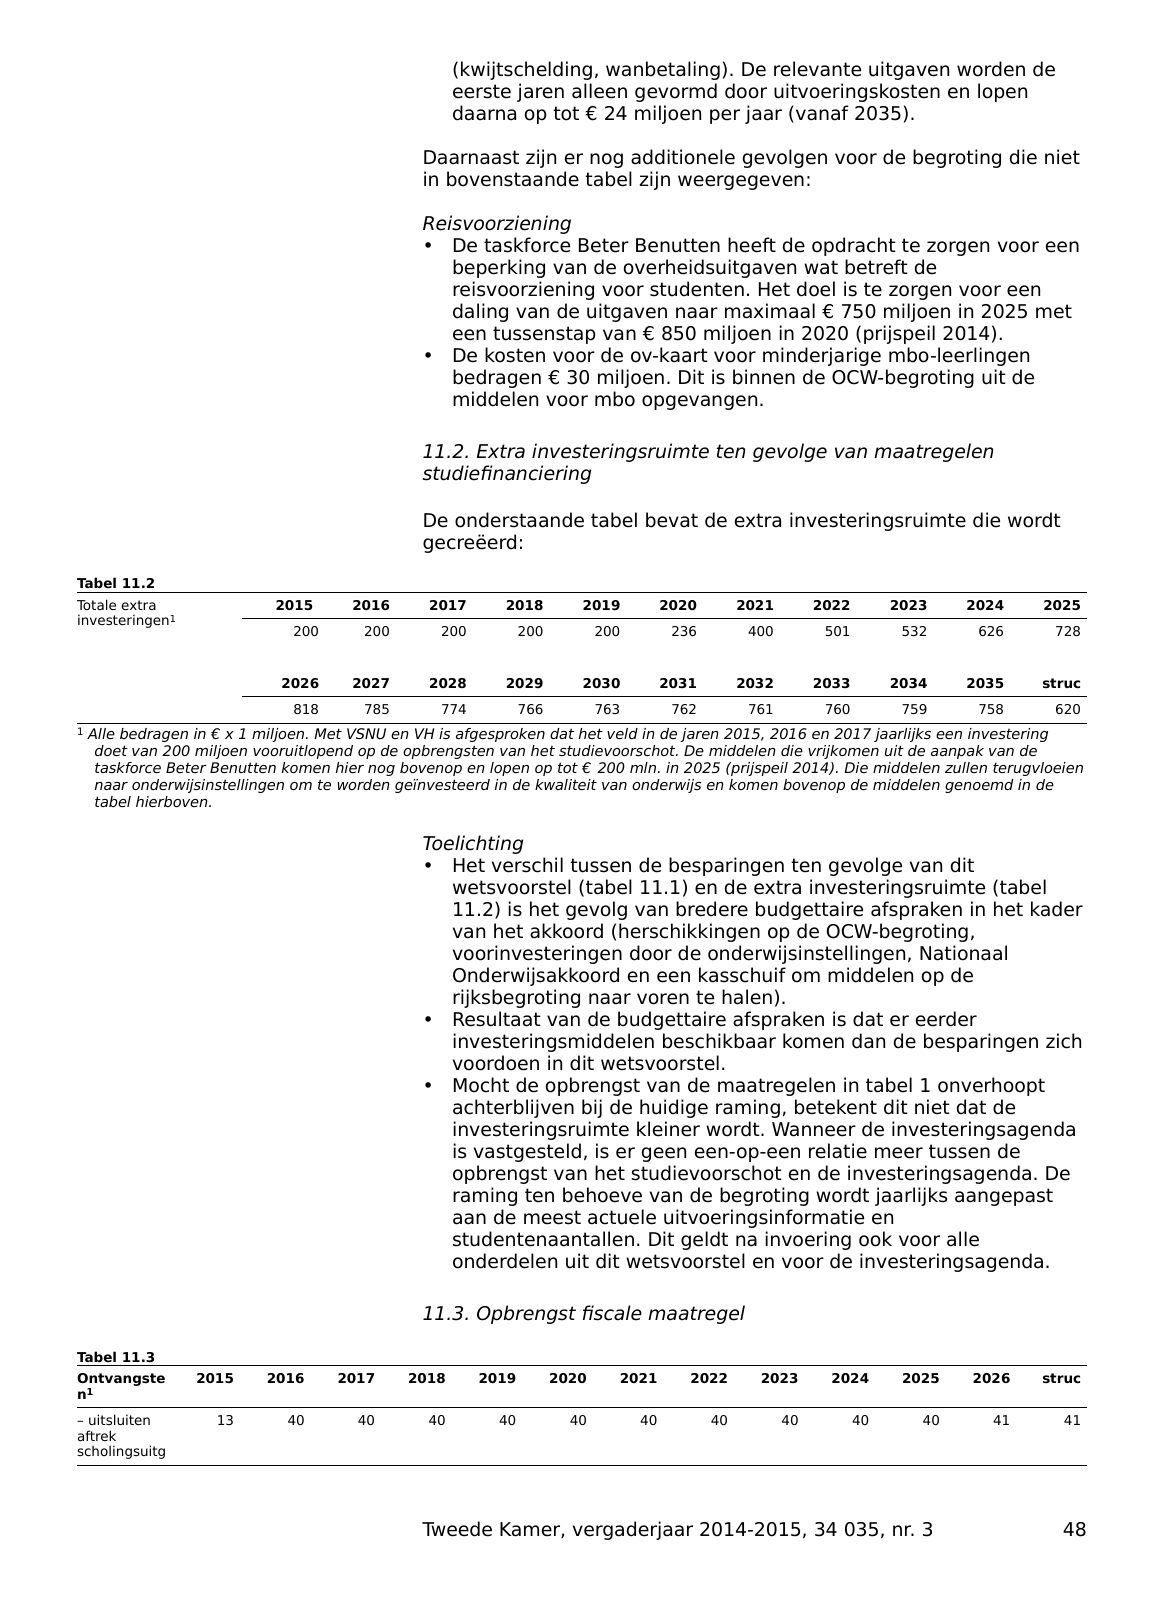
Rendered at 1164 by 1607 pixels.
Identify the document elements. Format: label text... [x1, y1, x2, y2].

table_cell 626 [933, 619, 1010, 644]
table_cell 2015 [242, 593, 319, 618]
table_cell 40 [381, 1408, 451, 1465]
table_cell Totale extra investeringen1 [77, 593, 242, 722]
table_cell 41 [945, 1408, 1016, 1465]
table_cell 40 [240, 1408, 310, 1465]
table_cell 2029 [473, 670, 549, 696]
table_cell 2033 [780, 670, 856, 696]
table_cell 2017 [310, 1366, 381, 1407]
text • Resultaat van de budgettaire afspraken is dat er eerder investeringsmiddelen beschikbaar komen dan de besparingen zich voordoen in dit wetsvoorstel. [422, 1009, 1087, 1075]
table_cell 2024 [933, 593, 1010, 618]
table_cell 2018 [473, 593, 549, 618]
table_cell 40 [663, 1408, 734, 1465]
table_cell 766 [473, 697, 549, 722]
table_cell 40 [734, 1408, 804, 1465]
table_cell 2015 [169, 1366, 239, 1407]
table_cell 2028 [396, 670, 472, 696]
subtitle Reisvoorziening [422, 213, 1087, 235]
table_cell 2026 [945, 1366, 1016, 1407]
table_cell 2023 [856, 593, 933, 618]
table_cell 2018 [381, 1366, 451, 1407]
table_cell 400 [703, 619, 779, 644]
table_cell 41 [1016, 1408, 1087, 1465]
table_cell 2025 [875, 1366, 945, 1407]
table_cell Ontvangsten1 [77, 1366, 169, 1407]
text De onderstaande tabel bevat de extra investeringsruimte die wordt gecreëerd: [422, 510, 1087, 554]
table_cell 2024 [804, 1366, 875, 1407]
table_cell 236 [626, 619, 703, 644]
table_cell 818 [242, 697, 319, 722]
table_cell 728 [1010, 619, 1087, 644]
table_cell 200 [396, 619, 472, 644]
table_cell 40 [310, 1408, 381, 1465]
table_cell 200 [549, 619, 626, 644]
table_cell 2016 [319, 593, 396, 618]
table_cell 758 [933, 697, 1010, 722]
table_cell struc [1010, 670, 1087, 696]
table_cell 759 [856, 697, 933, 722]
table_cell 2031 [626, 670, 703, 696]
table_cell 774 [396, 697, 472, 722]
subtitle Toelichting [422, 833, 1087, 855]
table_cell 13 [169, 1408, 239, 1465]
table_cell 2022 [663, 1366, 734, 1407]
table_cell 2022 [780, 593, 856, 618]
table_cell 501 [780, 619, 856, 644]
table_cell struc [1016, 1366, 1087, 1407]
table_cell 40 [522, 1408, 592, 1465]
table_cell 785 [319, 697, 396, 722]
table_header Tabel 11.2 [77, 576, 1087, 592]
table_cell 620 [1010, 697, 1087, 722]
table_cell 763 [549, 697, 626, 722]
table_cell 2019 [549, 593, 626, 618]
table_cell 2025 [1010, 593, 1087, 618]
table_cell 1 Alle bedragen in € x 1 miljoen. Met VSNU en VH is afgesproken dat het veld in de jaren 2015, 2016 en 2017 jaarlijks een investering doet van 200 miljoen vooruitlopend op de opbrengsten van het studievoorschot. De middelen die vrijkomen uit de aanpak van de taskforce Beter Benutten komen hier nog bovenop en lopen op tot € 200 mln. in 2025 (prijspeil 2014). Die middelen zullen terugvloeien naar onderwijsinstellingen om te worden geïnvesteerd in de kwaliteit van onderwijs en komen bovenop de middelen genoemd in de tabel hierboven. [77, 724, 1087, 811]
table_cell 2020 [626, 593, 703, 618]
table_cell 2027 [319, 670, 396, 696]
table_cell 200 [473, 619, 549, 644]
table_cell 40 [804, 1408, 875, 1465]
subtitle 11.3. Opbrengst fiscale maatregel [422, 1302, 1087, 1324]
table_cell 200 [242, 619, 319, 644]
subtitle 11.2. Extra investeringsruimte ten gevolge van maatregelen studiefinanciering [422, 441, 1087, 485]
table_cell 2034 [856, 670, 933, 696]
table_cell 760 [780, 697, 856, 722]
table_cell 2021 [703, 593, 779, 618]
text • De kosten voor de ov-kaart voor minderjarige mbo-leerlingen bedragen € 30 miljoen. Dit is binnen de OCW-begroting uit de middelen voor mbo opgevangen. [422, 345, 1087, 411]
table_cell 2021 [593, 1366, 663, 1407]
table_cell [242, 644, 1087, 670]
table_cell 2019 [451, 1366, 522, 1407]
table_cell 2016 [240, 1366, 310, 1407]
table_cell 2017 [396, 593, 472, 618]
table_cell 2032 [703, 670, 779, 696]
table_cell 2026 [242, 670, 319, 696]
table_cell 40 [451, 1408, 522, 1465]
table_cell 2023 [734, 1366, 804, 1407]
text • Het verschil tussen de besparingen ten gevolge van dit wetsvoorstel (tabel 11.1) en de extra investeringsruimte (tabel 11.2) is het gevolg van bredere budgettaire afspraken in het kader van het akkoord (herschikkingen op de OCW-begroting, voorinvesteringen door de onderwijsinstellingen, Nationaal Onderwijsakkoord en een kasschuif om middelen op de rijksbegroting naar voren te halen). [422, 855, 1087, 1009]
table_cell 2035 [933, 670, 1010, 696]
text • Mocht de opbrengst van de maatregelen in tabel 1 onverhoopt achterblijven bij de huidige raming, betekent dit niet dat de investeringsruimte kleiner wordt. Wanneer de investeringsagenda is vastgesteld, is er geen een-op-een relatie meer tussen de opbrengst van het studievoorschot en de investeringsagenda. De raming ten behoeve van de begroting wordt jaarlijks aangepast aan de meest actuele uitvoeringsinformatie en studentenaantallen. Dit geldt na invoering ook voor alle onderdelen uit dit wetsvoorstel en voor de investeringsagenda. [422, 1075, 1087, 1272]
table_cell 762 [626, 697, 703, 722]
table_cell – uitsluiten aftrek scholingsuitg [77, 1408, 169, 1465]
table_header Tabel 11.3 [77, 1350, 1087, 1365]
table_cell 2030 [549, 670, 626, 696]
table_cell 40 [593, 1408, 663, 1465]
text (kwijtschelding, wanbetaling). De relevante uitgaven worden de eerste jaren alleen gevormd door uitvoeringskosten en lopen daarna op tot € 24 miljoen per jaar (vanaf 2035). [422, 59, 1087, 125]
text Daarnaast zijn er nog additionele gevolgen voor de begroting die niet in bovenstaande tabel zijn weergegeven: [422, 147, 1087, 191]
table_cell 40 [875, 1408, 945, 1465]
table_cell 532 [856, 619, 933, 644]
table_cell 2020 [522, 1366, 592, 1407]
table_cell 200 [319, 619, 396, 644]
table_cell 761 [703, 697, 779, 722]
text • De taskforce Beter Benutten heeft de opdracht te zorgen voor een beperking van de overheidsuitgaven wat betreft de reisvoorziening voor studenten. Het doel is te zorgen voor een daling van de uitgaven naar maximaal € 750 miljoen in 2025 met een tussenstap van € 850 miljoen in 2020 (prijspeil 2014). [422, 235, 1087, 345]
